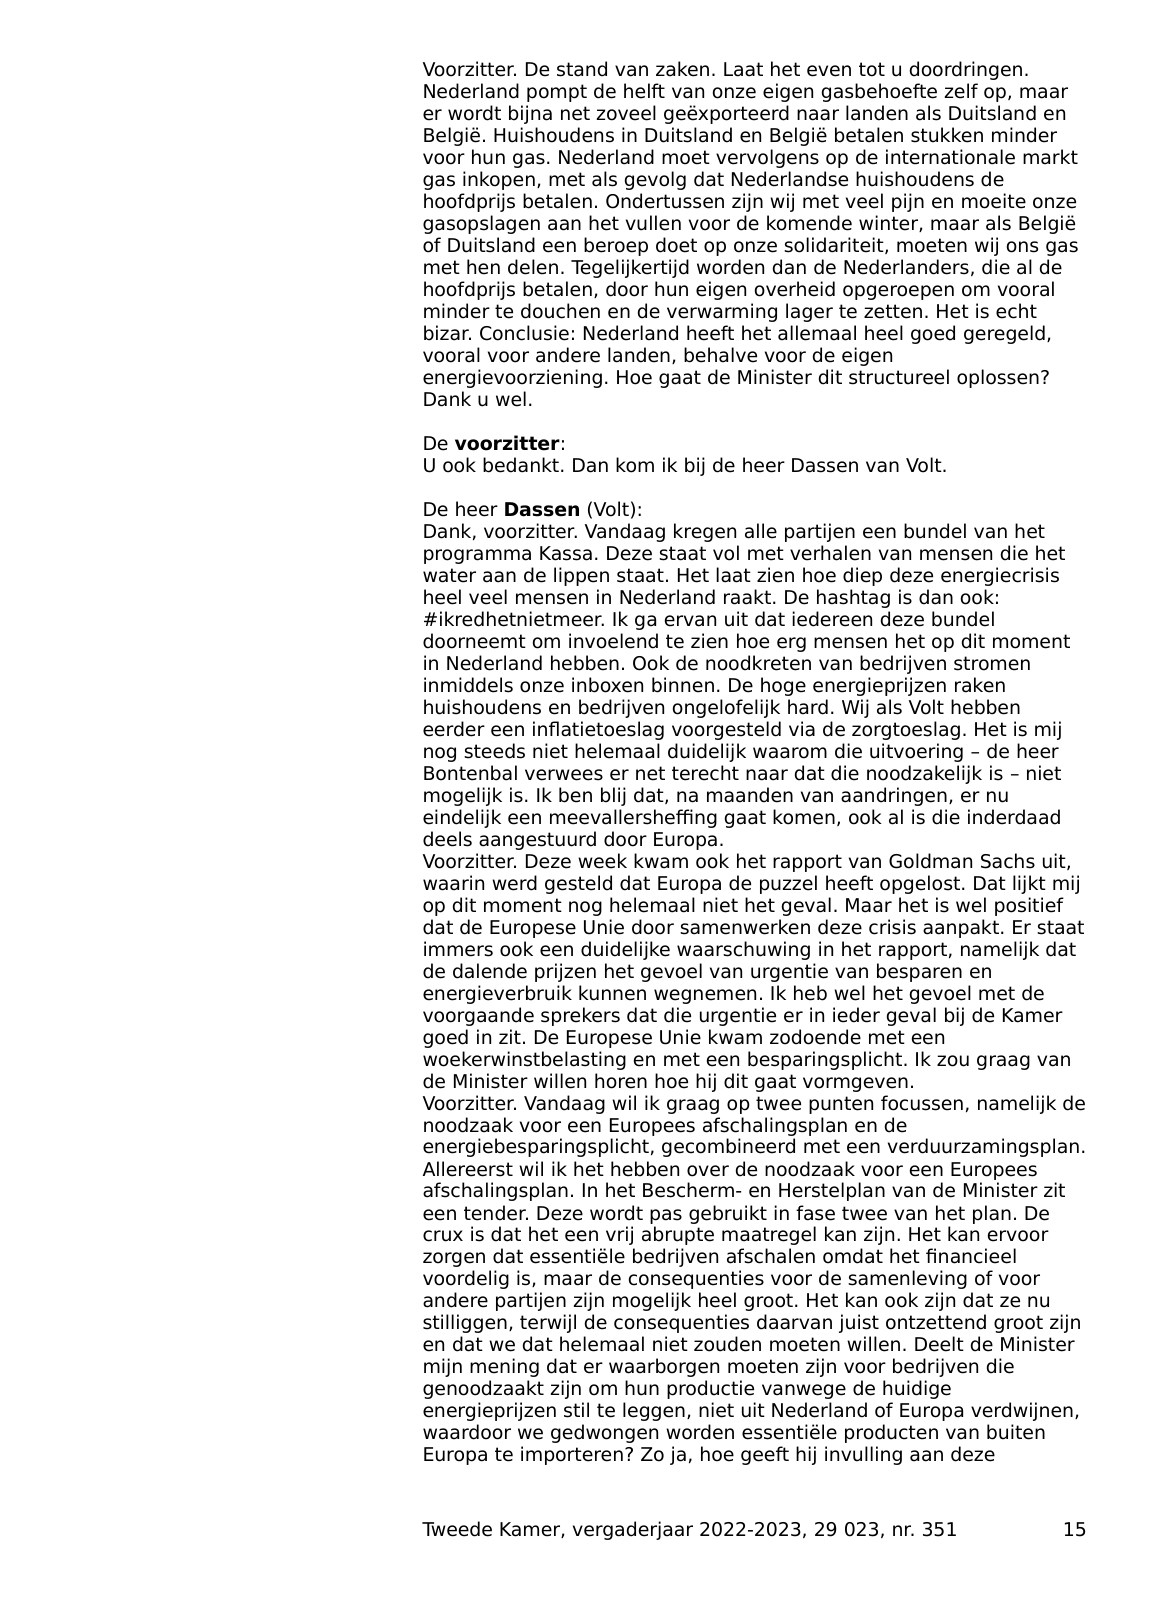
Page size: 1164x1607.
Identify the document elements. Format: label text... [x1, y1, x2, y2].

text Voorzitter. Deze week kwam ook het rapport van Goldman Sachs uit, waarin werd gesteld dat Europa de puzzel heeft opgelost. Dat lijkt mij op dit moment nog helemaal niet het geval. Maar het is wel positief dat de Europese Unie door samenwerken deze crisis aanpakt. Er staat immers ook een duidelijke waarschuwing in het rapport, namelijk dat de dalende prijzen het gevoel van urgentie van besparen en energieverbruik kunnen wegnemen. Ik heb wel het gevoel met de voorgaande sprekers dat die urgentie er in ieder geval bij de Kamer goed in zit. De Europese Unie kwam zodoende met een woekerwinstbelasting en met een besparingsplicht. Ik zou graag van de Minister willen horen hoe hij dit gaat vormgeven. [422, 851, 1087, 1092]
text De heer Dassen (Volt): [422, 499, 1087, 521]
text U ook bedankt. Dan kom ik bij de heer Dassen van Volt. [422, 455, 1087, 477]
text Voorzitter. De stand van zaken. Laat het even tot u doordringen. Nederland pompt de helft van onze eigen gasbehoefte zelf op, maar er wordt bijna net zoveel geëxporteerd naar landen als Duitsland en België. Huishoudens in Duitsland en België betalen stukken minder voor hun gas. Nederland moet vervolgens op de internationale markt gas inkopen, met als gevolg dat Nederlandse huishoudens de hoofdprijs betalen. Ondertussen zijn wij met veel pijn en moeite onze gasopslagen aan het vullen voor de komende winter, maar als België of Duitsland een beroep doet op onze solidariteit, moeten wij ons gas met hen delen. Tegelijkertijd worden dan de Nederlanders, die al de hoofdprijs betalen, door hun eigen overheid opgeroepen om vooral minder te douchen en de verwarming lager te zetten. Het is echt bizar. Conclusie: Nederland heeft het allemaal heel goed geregeld, vooral voor andere landen, behalve voor de eigen energievoorziening. Hoe gaat de Minister dit structureel oplossen? [422, 59, 1087, 389]
text Dank, voorzitter. Vandaag kregen alle partijen een bundel van het programma Kassa. Deze staat vol met verhalen van mensen die het water aan de lippen staat. Het laat zien hoe diep deze energiecrisis heel veel mensen in Nederland raakt. De hashtag is dan ook: #ikredhetnietmeer. Ik ga ervan uit dat iedereen deze bundel doorneemt om invoelend te zien hoe erg mensen het op dit moment in Nederland hebben. Ook de noodkreten van bedrijven stromen inmiddels onze inboxen binnen. De hoge energieprijzen raken huishoudens en bedrijven ongelofelijk hard. Wij als Volt hebben eerder een inflatietoeslag voorgesteld via de zorgtoeslag. Het is mij nog steeds niet helemaal duidelijk waarom die uitvoering – de heer Bontenbal verwees er net terecht naar dat die noodzakelijk is – niet mogelijk is. Ik ben blij dat, na maanden van aandringen, er nu eindelijk een meevallersheffing gaat komen, ook al is die inderdaad deels aangestuurd door Europa. [422, 521, 1087, 851]
text Voorzitter. Vandaag wil ik graag op twee punten focussen, namelijk de noodzaak voor een Europees afschalingsplan en de energiebesparingsplicht, gecombineerd met een verduurzamingsplan. Allereerst wil ik het hebben over de noodzaak voor een Europees afschalingsplan. In het Bescherm- en Herstelplan van de Minister zit een tender. Deze wordt pas gebruikt in fase twee van het plan. De crux is dat het een vrij abrupte maatregel kan zijn. Het kan ervoor zorgen dat essentiële bedrijven afschalen omdat het financieel voordelig is, maar de consequenties voor de samenleving of voor andere partijen zijn mogelijk heel groot. Het kan ook zijn dat ze nu stilliggen, terwijl de consequenties daarvan juist ontzettend groot zijn en dat we dat helemaal niet zouden moeten willen. Deelt de Minister mijn mening dat er waarborgen moeten zijn voor bedrijven die genoodzaakt zijn om hun productie vanwege de huidige energieprijzen stil te leggen, niet uit Nederland of Europa verdwijnen, waardoor we gedwongen worden essentiële producten van buiten Europa te importeren? Zo ja, hoe geeft hij invulling aan deze [422, 1092, 1087, 1466]
text Dank u wel. [422, 389, 1087, 411]
text De voorzitter: [422, 433, 1087, 455]
